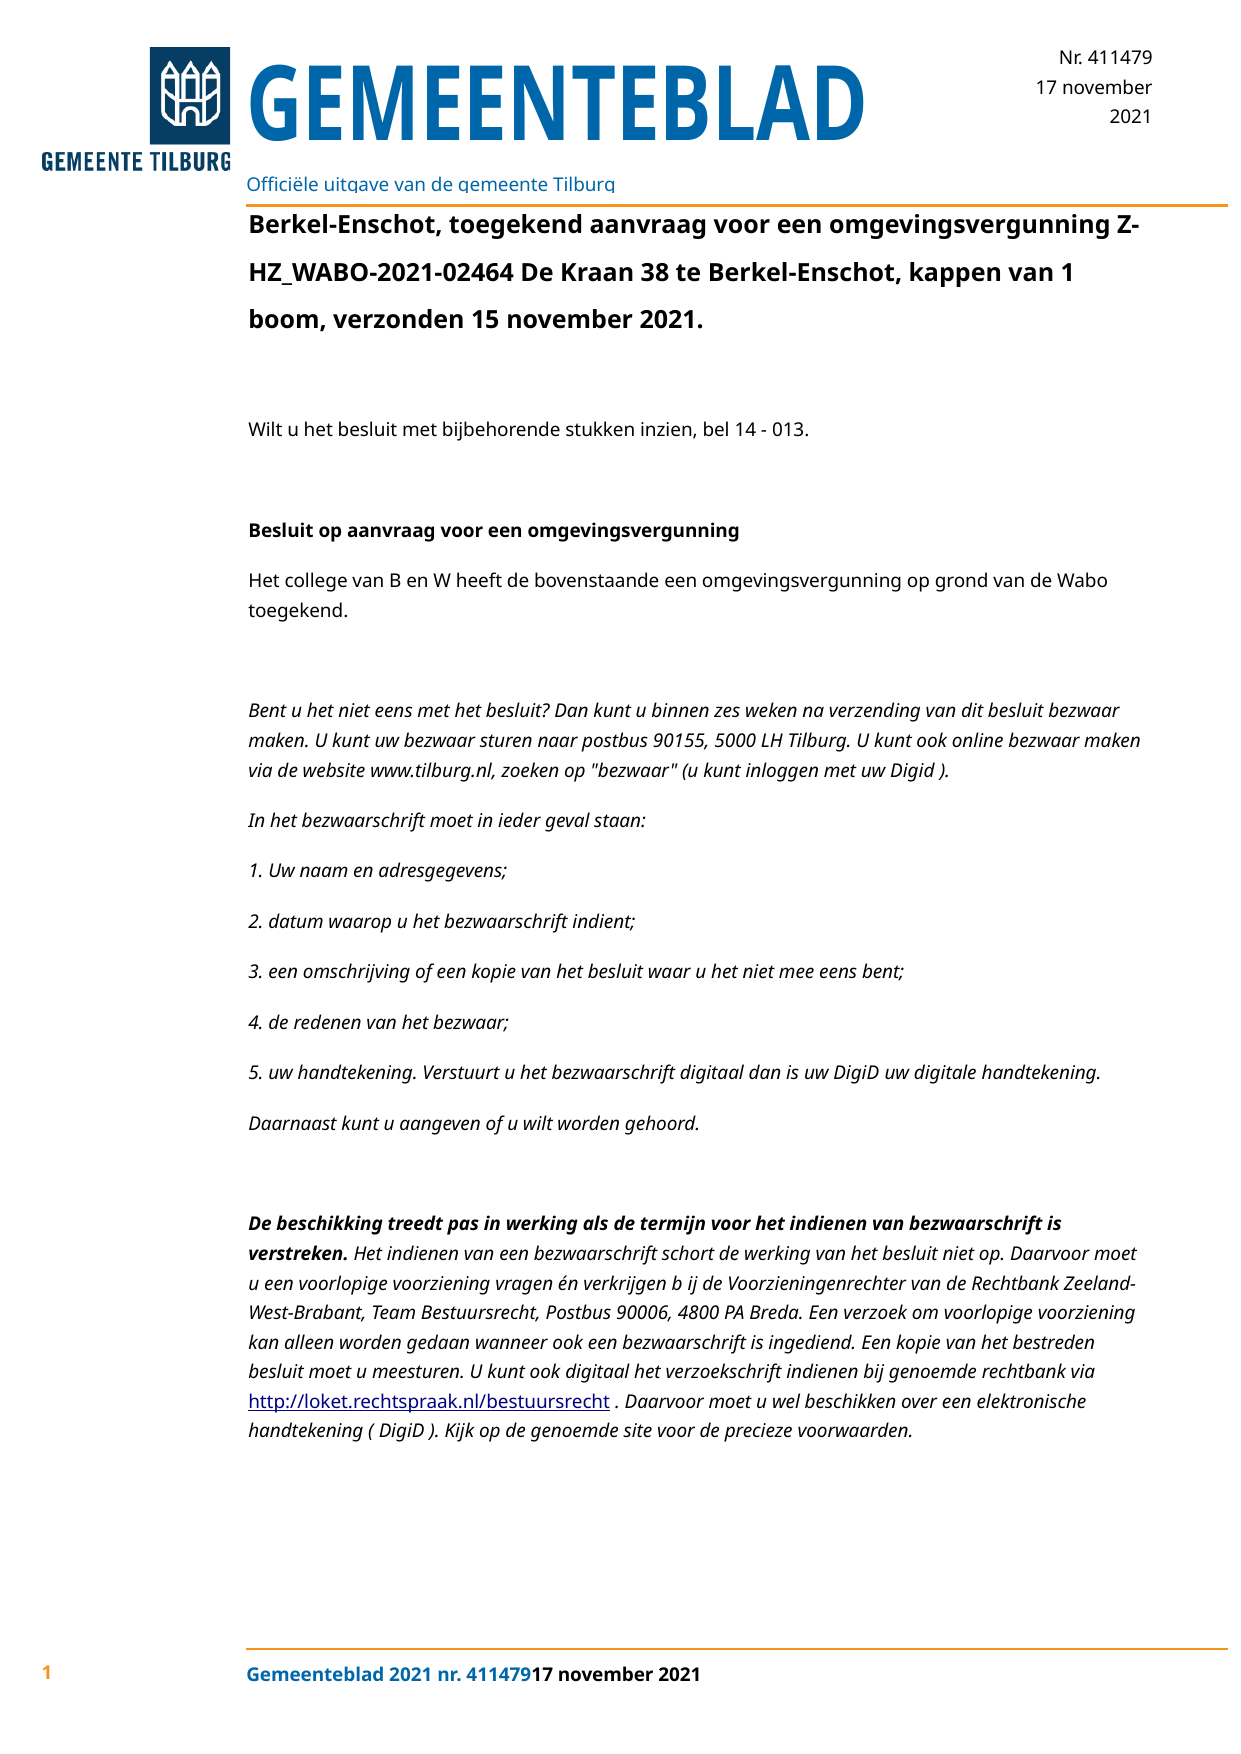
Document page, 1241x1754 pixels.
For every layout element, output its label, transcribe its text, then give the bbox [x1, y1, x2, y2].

text Het college van B en W heeft de bovenstaande een omgevingsvergunning op grond van de Wabo toegekend. [248, 567, 1152, 622]
text 5. uw handtekening. Verstuurt u het bezwaarschrift digitaal dan is uw DigiD uw digitale handtekening. [248, 1059, 1152, 1085]
text Bent u het niet eens met het besluit? Dan kunt u binnen zes weken na verzending van dit besluit bezwaar maken. U kunt uw bezwaar sturen naar postbus 90155, 5000 LH Tilburg. U kunt ook online bezwaar maken via de website www.tilburg.nl, zoeken op "bezwaar" (u kunt inloggen met uw Digid ). [248, 698, 1152, 782]
text 1. Uw naam en adresgegevens; [248, 858, 1152, 883]
text In het bezwaarschrift moet in ieder geval staan: [248, 807, 1152, 833]
text Berkel-Enschot, toegekend aanvraag voor een omgevingsvergunning Z-HZ_WABO-2021-02464 De Kraan 38 te Berkel-Enschot, kappen van 1 boom, verzonden 15 november 2021. [248, 207, 1152, 336]
picture [41, 47, 231, 172]
text 2. datum waarop u het bezwaarschrift indient; [248, 908, 1152, 934]
text De beschikking treedt pas in werking als de termijn voor het indienen van bezwaarschrift is verstreken. Het indienen van een bezwaarschrift schort de werking van het besluit niet op. Daarvoor moet u een voorlopige voorziening vragen én verkrijgen b ij de Voorzieningenrechter van de Rechtbank Zeeland-West-Brabant, Team Bestuursrecht, Postbus 90006, 4800 PA Breda. Een verzoek om voorlopige voorziening kan alleen worden gedaan wanneer ook een bezwaarschrift is ingediend. Een kopie van het bestreden besluit moet u meesturen. U kunt ook digitaal het verzoekschrift indienen bij genoemde rechtbank via http://loket.rechtspraak.nl/bestuursrecht . Daarvoor moet u wel beschikken over een elektronische handtekening ( DigiD ). Kijk op de genoemde site voor de precieze voorwaarden. [248, 1211, 1152, 1443]
text Daarnaast kunt u aangeven of u wilt worden gehoord. [248, 1110, 1152, 1135]
text Wilt u het besluit met bijbehorende stukken inzien, bel 14 - 013. [248, 416, 1152, 442]
text Besluit op aanvraag voor een omgevingsvergunning [248, 517, 1152, 542]
text 3. een omschrijving of een kopie van het besluit waar u het niet mee eens bent; [248, 958, 1152, 984]
text 4. de redenen van het bezwaar; [248, 1009, 1152, 1034]
